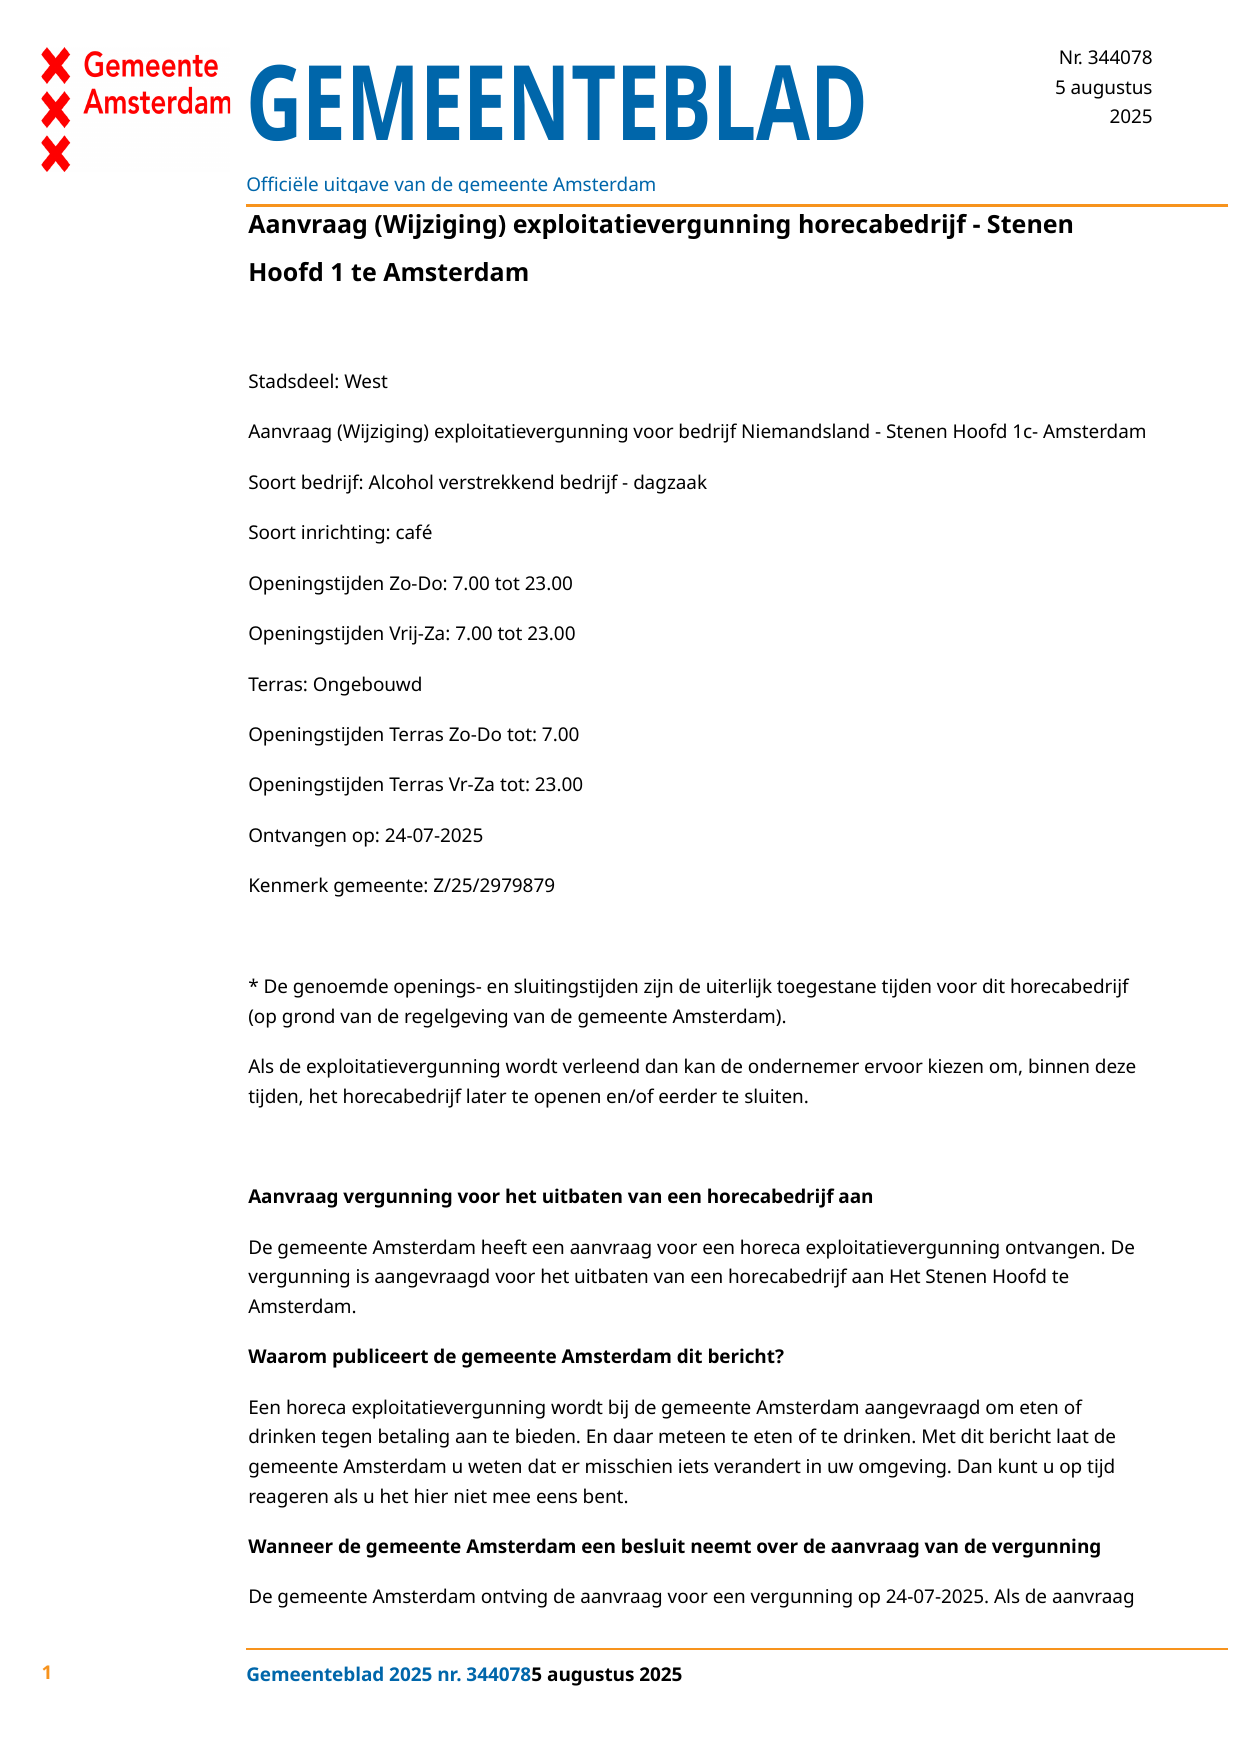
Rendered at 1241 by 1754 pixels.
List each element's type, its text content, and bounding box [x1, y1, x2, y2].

text Openingstijden Terras Zo-Do tot: 7.00 [248, 721, 1152, 747]
text Kenmerk gemeente: Z/25/2979879 [248, 872, 1152, 898]
text Soort bedrijf: Alcohol verstrekkend bedrijf - dagzaak [248, 469, 1152, 495]
text De gemeente Amsterdam ontving de aanvraag voor een vergunning op 24-07-2025. Als de aanvraag [248, 1584, 1152, 1609]
text * De genoemde openings- en sluitingstijden zijn de uiterlijk toegestane tijden voor dit horecabedrijf (op grond van de regelgeving van de gemeente Amsterdam). [248, 973, 1152, 1029]
text Aanvraag (Wijziging) exploitatievergunning horecabedrijf - Stenen Hoofd 1 te Amsterdam [248, 207, 1152, 288]
text Openingstijden Zo-Do: 7.00 tot 23.00 [248, 570, 1152, 596]
text Wanneer de gemeente Amsterdam een besluit neemt over de aanvraag van de vergunning [248, 1533, 1152, 1559]
text Terras: Ongebouwd [248, 671, 1152, 697]
picture [41, 47, 231, 172]
text Aanvraag vergunning voor het uitbaten van een horecabedrijf aan [248, 1184, 1152, 1209]
text Een horeca exploitatievergunning wordt bij de gemeente Amsterdam aangevraagd om eten of drinken tegen betaling aan te bieden. En daar meteen te eten of te drinken. Met dit bericht laat de gemeente Amsterdam u weten dat er misschien iets verandert in uw omgeving. Dan kunt u op tijd reageren als u het hier niet mee eens bent. [248, 1394, 1152, 1509]
text Openingstijden Vrij-Za: 7.00 tot 23.00 [248, 620, 1152, 646]
text Ontvangen op: 24-07-2025 [248, 822, 1152, 848]
text Waarom publiceert de gemeente Amsterdam dit bericht? [248, 1344, 1152, 1369]
text Aanvraag (Wijziging) exploitatievergunning voor bedrijf Niemandsland - Stenen Hoofd 1c- Amsterdam [248, 419, 1152, 444]
text Openingstijden Terras Vr-Za tot: 23.00 [248, 772, 1152, 797]
text De gemeente Amsterdam heeft een aanvraag voor een horeca exploitatievergunning ontvangen. De vergunning is aangevraagd voor het uitbaten van een horecabedrijf aan Het Stenen Hoofd te Amsterdam. [248, 1234, 1152, 1319]
text Als de exploitatievergunning wordt verleend dan kan de ondernemer ervoor kiezen om, binnen deze tijden, het horecabedrijf later te openen en/of eerder te sluiten. [248, 1053, 1152, 1109]
text Stadsdeel: West [248, 368, 1152, 394]
text Soort inrichting: café [248, 519, 1152, 545]
